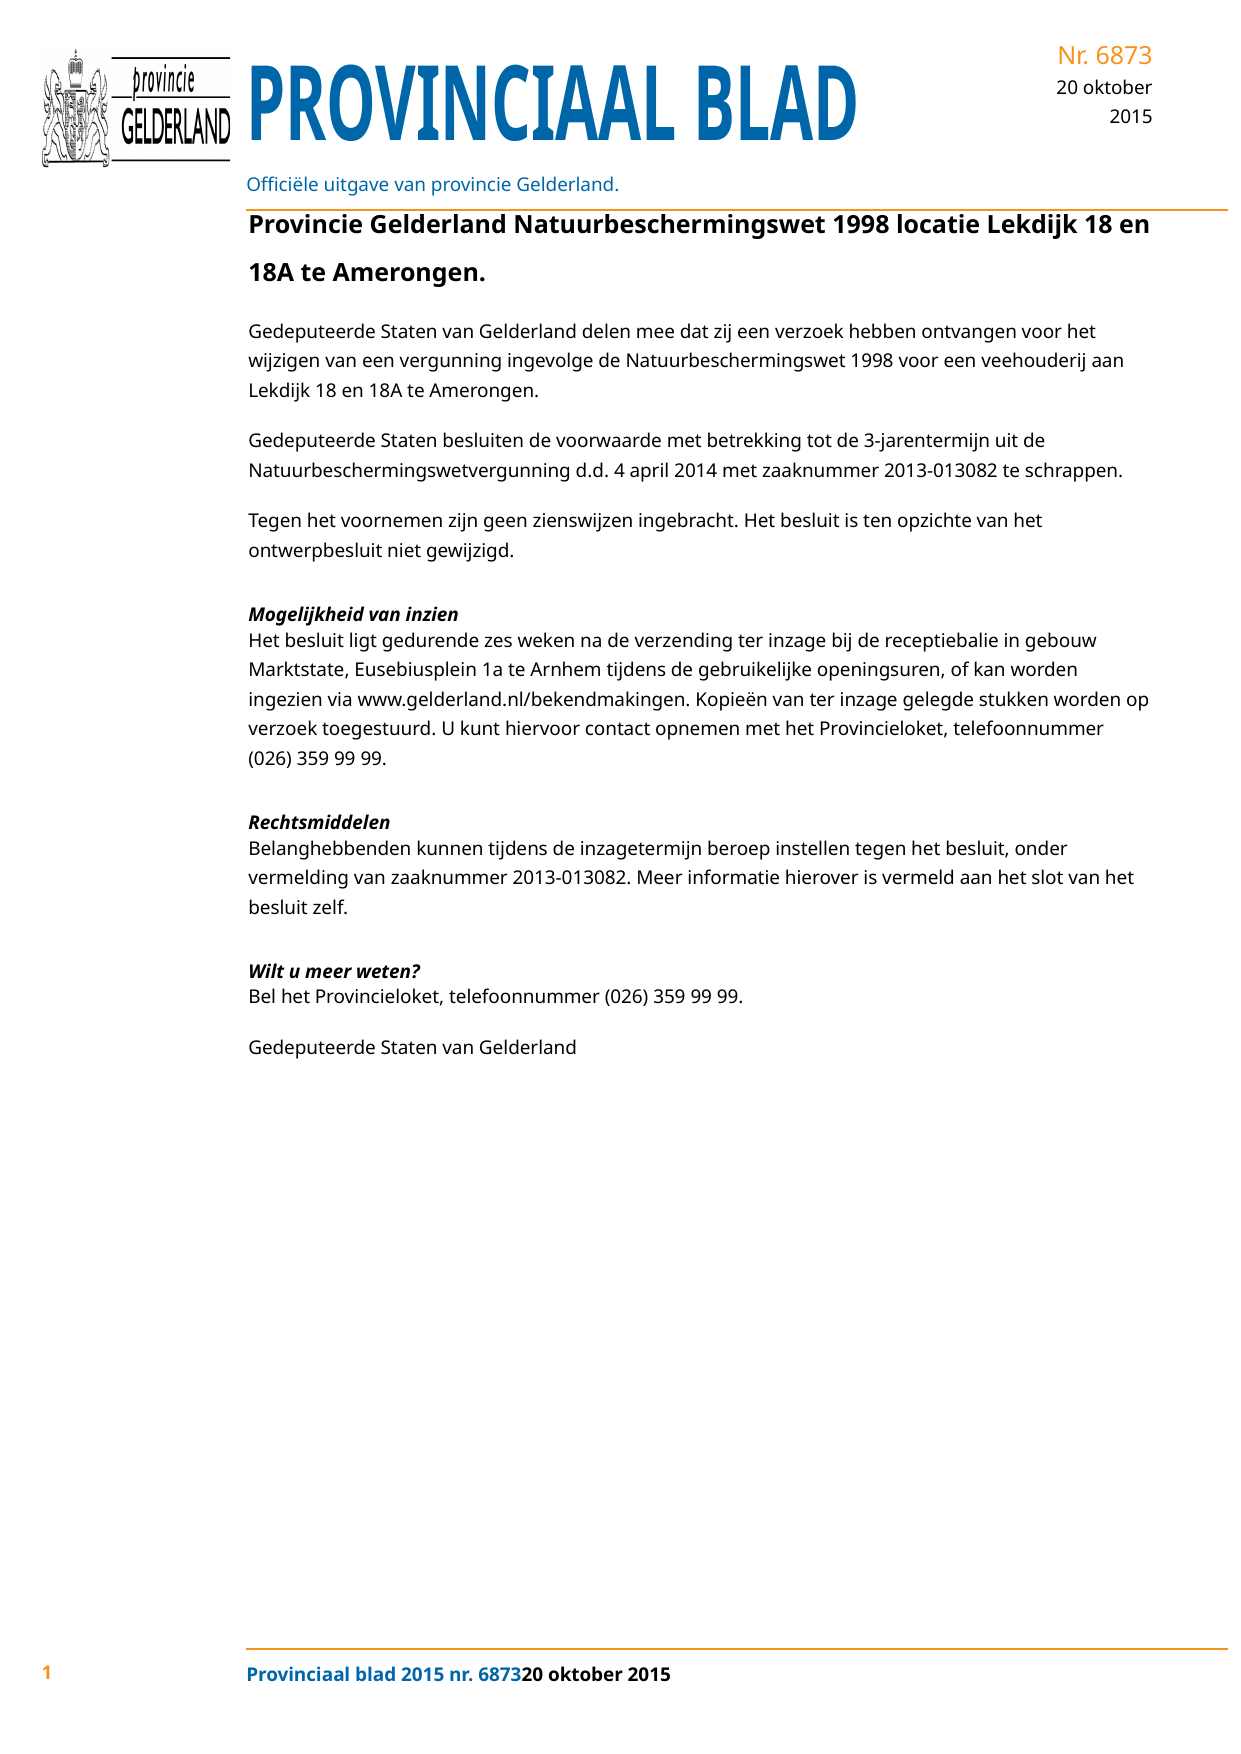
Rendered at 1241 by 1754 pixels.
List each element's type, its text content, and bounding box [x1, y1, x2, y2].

picture [41, 47, 231, 172]
text Provincie Gelderland Natuurbeschermingswet 1998 locatie Lekdijk 18 en 18A te Amerongen. [248, 211, 1152, 288]
text Mogelijkheid van inzien [248, 601, 1152, 627]
text Rechtsmiddelen [248, 809, 1152, 835]
text Wilt u meer weten? [248, 958, 1152, 984]
text Tegen het voornemen zijn geen zienswijzen ingebracht. Het besluit is ten opzichte van het ontwerpbesluit niet gewijzigd. [248, 507, 1152, 563]
text Het besluit ligt gedurende zes weken na de verzending ter inzage bij de receptiebalie in gebouw Marktstate, Eusebiusplein 1a te Arnhem tijdens de gebruikelijke openingsuren, of kan worden ingezien via www.gelderland.nl/bekendmakingen. Kopieën van ter inzage gelegde stukken worden op verzoek toegestuurd. U kunt hiervoor contact opnemen met het Provincieloket, telefoonnummer (026) 359 99 99. [248, 627, 1152, 771]
text Bel het Provincieloket, telefoonnummer (026) 359 99 99. [248, 984, 1152, 1009]
text Belanghebbenden kunnen tijdens de inzagetermijn beroep instellen tegen het besluit, onder vermelding van zaaknummer 2013-013082. Meer informatie hierover is vermeld aan het slot van het besluit zelf. [248, 835, 1152, 920]
text Gedeputeerde Staten van Gelderland [248, 1034, 1152, 1060]
text Gedeputeerde Staten van Gelderland delen mee dat zij een verzoek hebben ontvangen voor het wijzigen van een vergunning ingevolge de Natuurbeschermingswet 1998 voor een veehouderij aan Lekdijk 18 en 18A te Amerongen. [248, 318, 1152, 403]
text Gedeputeerde Staten besluiten de voorwaarde met betrekking tot de 3-jarentermijn uit de Natuurbeschermingswetvergunning d.d. 4 april 2014 met zaaknummer 2013-013082 te schrappen. [248, 427, 1152, 483]
